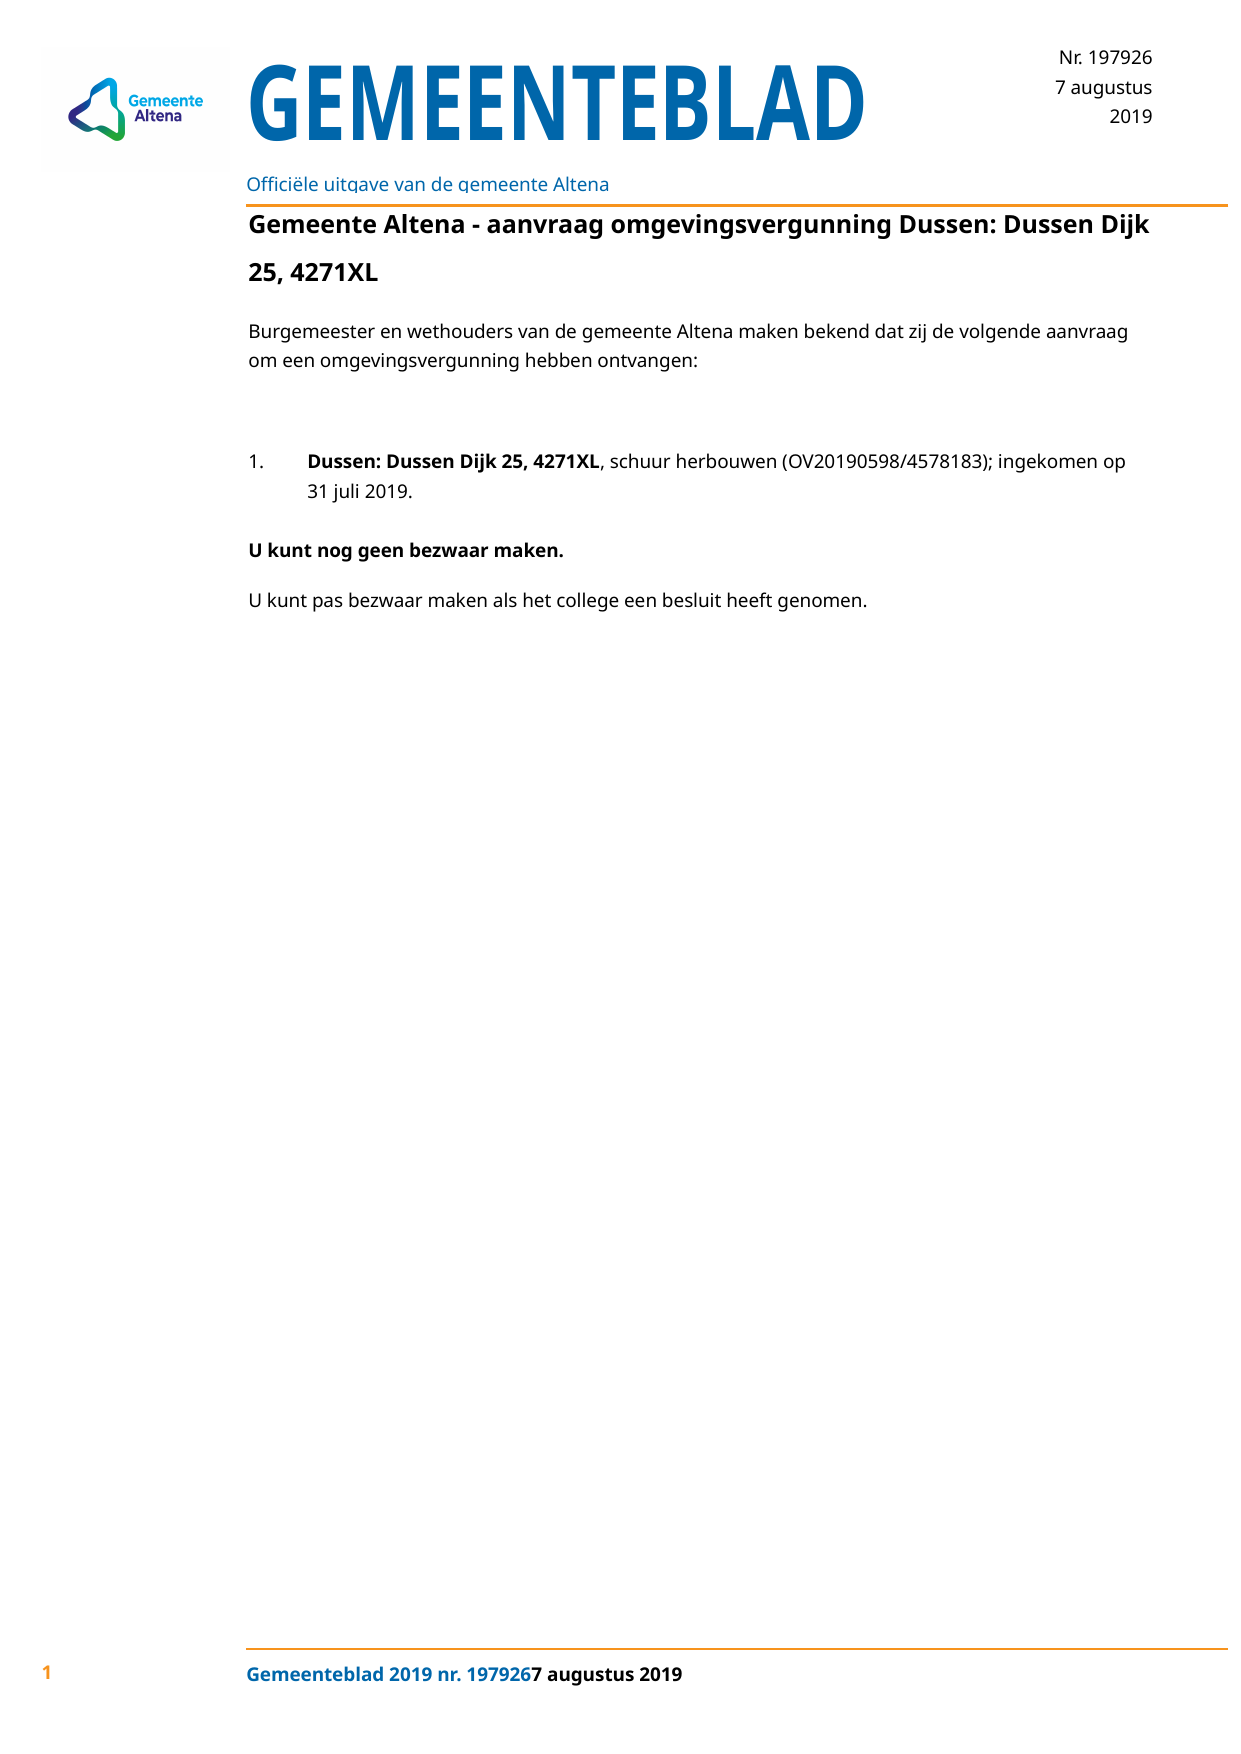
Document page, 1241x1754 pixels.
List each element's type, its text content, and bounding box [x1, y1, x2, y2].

text U kunt pas bezwaar maken als het college een besluit heeft genomen. [248, 587, 1152, 613]
text U kunt nog geen bezwaar maken. [248, 537, 1152, 563]
text Burgemeester en wethouders van de gemeente Altena maken bekend dat zij de volgende aanvraag om een omgevingsvergunning hebben ontvangen: [248, 318, 1152, 373]
picture [41, 47, 231, 172]
list Dussen: Dussen Dijk 25, 4271XL, schuur herbouwen (OV20190598/4578183); ingekomen op 31 juli 2019. [248, 448, 1152, 504]
text Gemeente Altena - aanvraag omgevingsvergunning Dussen: Dussen Dijk 25, 4271XL [248, 207, 1152, 288]
